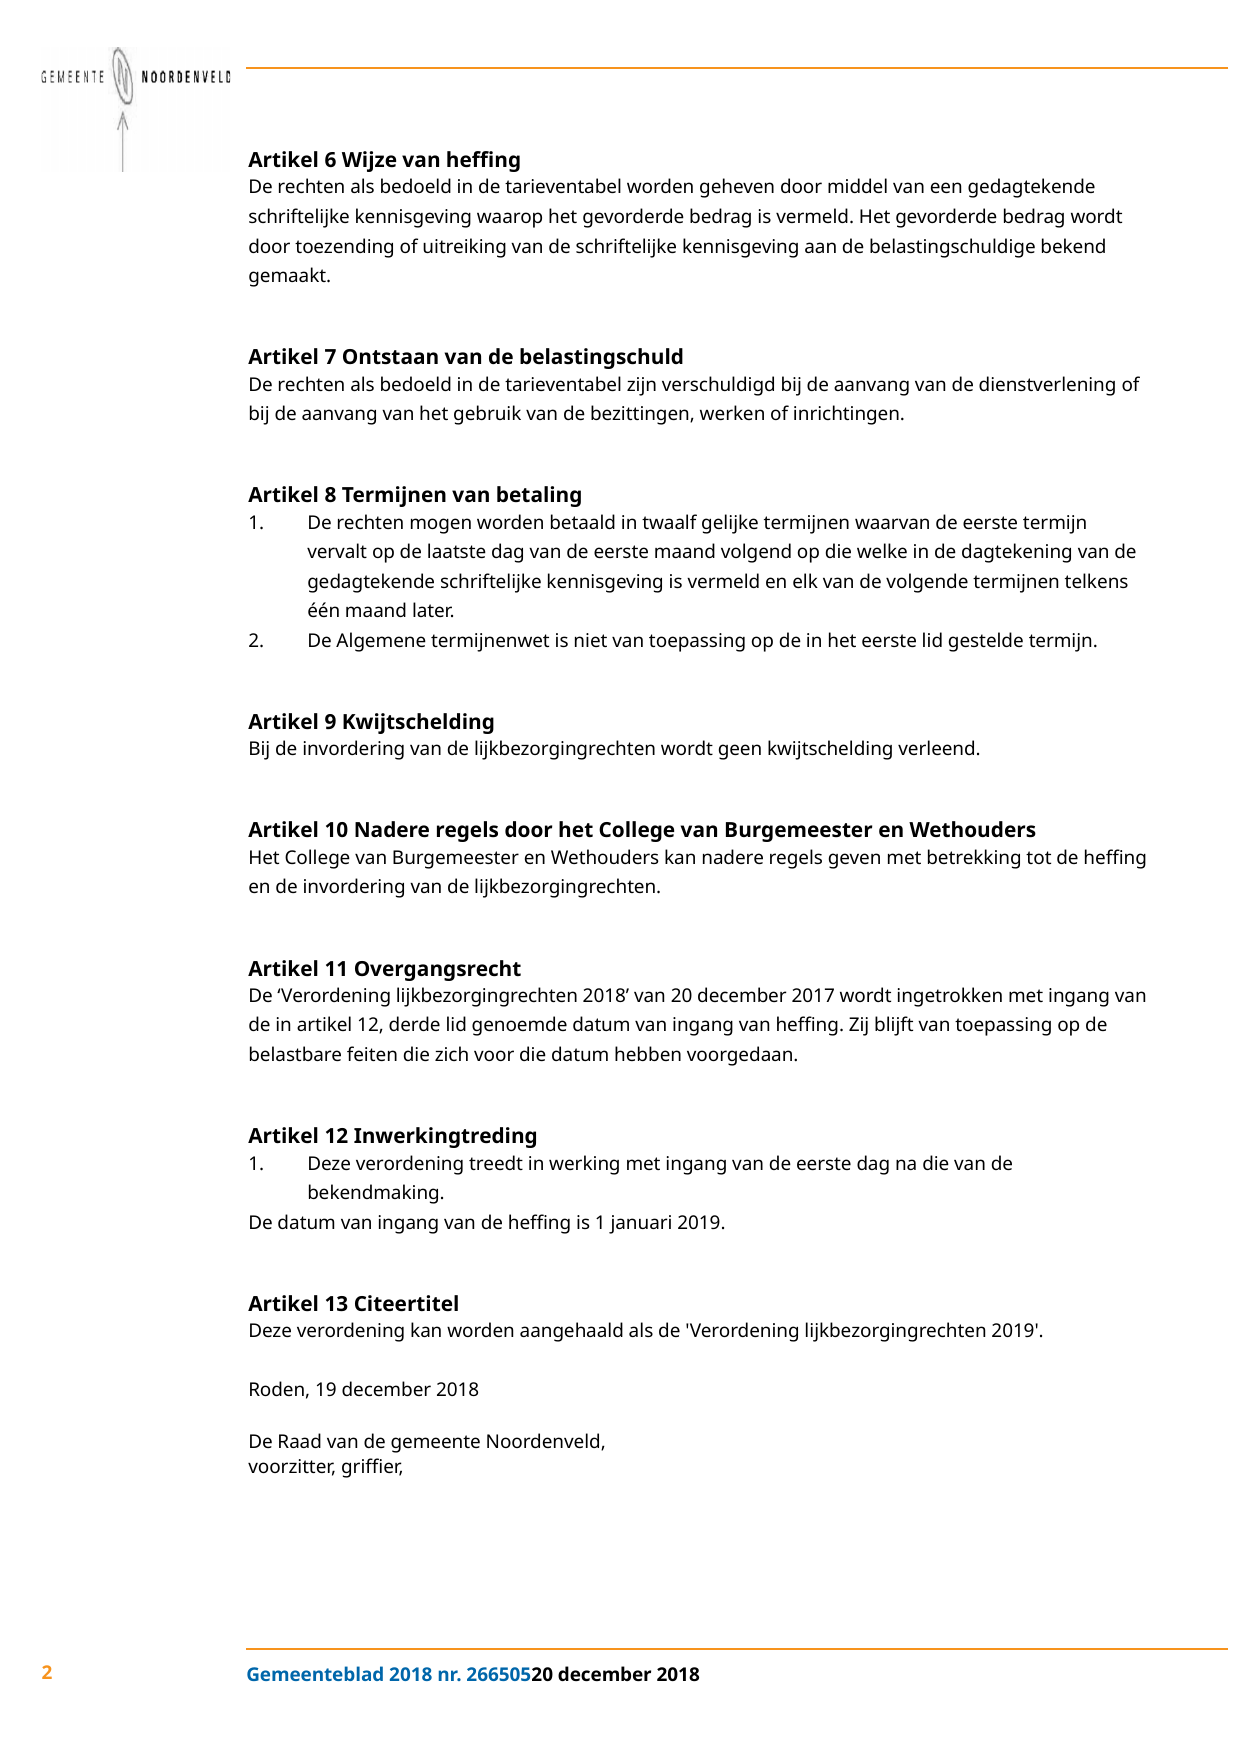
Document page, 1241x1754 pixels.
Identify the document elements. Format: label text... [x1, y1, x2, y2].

text Deze verordening kan worden aangehaald als de 'Verordening lijkbezorgingrechten 2019'. [248, 1317, 1152, 1343]
list De rechten mogen worden betaald in twaalf gelijke termijnen waarvan de eerste termijn vervalt op de laatste dag van de eerste maand volgend op die welke in de dagtekening van de gedagtekende schriftelijke kennisgeving is vermeld en elk van de volgende termijnen telkens één maand later. [248, 509, 1152, 623]
text Het College van Burgemeester en Wethouders kan nadere regels geven met betrekking tot de heffing en de invordering van de lijkbezorgingrechten. [248, 844, 1152, 899]
text voorzitter, griffier, [248, 1454, 1152, 1479]
text Artikel 8 Termijnen van betaling [248, 480, 1152, 509]
text Artikel 13 Citeertitel [248, 1289, 1152, 1317]
text De rechten als bedoeld in de tarieventabel zijn verschuldigd bij de aanvang van de dienstverlening of bij de aanvang van het gebruik van de bezittingen, werken of inrichtingen. [248, 371, 1152, 426]
text Artikel 10 Nadere regels door het College van Burgemeester en Wethouders [248, 816, 1152, 844]
text Bij de invordering van de lijkbezorgingrechten wordt geen kwijtschelding verleend. [248, 736, 1152, 761]
text Artikel 9 Kwijtschelding [248, 707, 1152, 736]
text Roden, 19 december 2018 [248, 1376, 1152, 1402]
picture [41, 47, 231, 172]
text Artikel 6 Wijze van heffing [248, 145, 1152, 174]
text De ‘Verordening lijkbezorgingrechten 2018’ van 20 december 2017 wordt ingetrokken met ingang van de in artikel 12, derde lid genoemde datum van ingang van heffing. Zij blijft van toepassing op de belastbare feiten die zich voor die datum hebben voorgedaan. [248, 982, 1152, 1067]
text Artikel 12 Inwerkingtreding [248, 1121, 1152, 1150]
text De Raad van de gemeente Noordenveld, [248, 1428, 1152, 1454]
text De datum van ingang van de heffing is 1 januari 2019. [248, 1209, 1152, 1234]
list Deze verordening treedt in werking met ingang van de eerste dag na die van de bekendmaking. [248, 1150, 1152, 1205]
text De rechten als bedoeld in de tarieventabel worden geheven door middel van een gedagtekende schriftelijke kennisgeving waarop het gevorderde bedrag is vermeld. Het gevorderde bedrag wordt door toezending of uitreiking van de schriftelijke kennisgeving aan de belastingschuldige bekend gemaakt. [248, 174, 1152, 288]
text Artikel 7 Ontstaan van de belastingschuld [248, 342, 1152, 371]
text Artikel 11 Overgangsrecht [248, 954, 1152, 982]
list De Algemene termijnenwet is niet van toepassing op de in het eerste lid gestelde termijn. [248, 627, 1152, 653]
